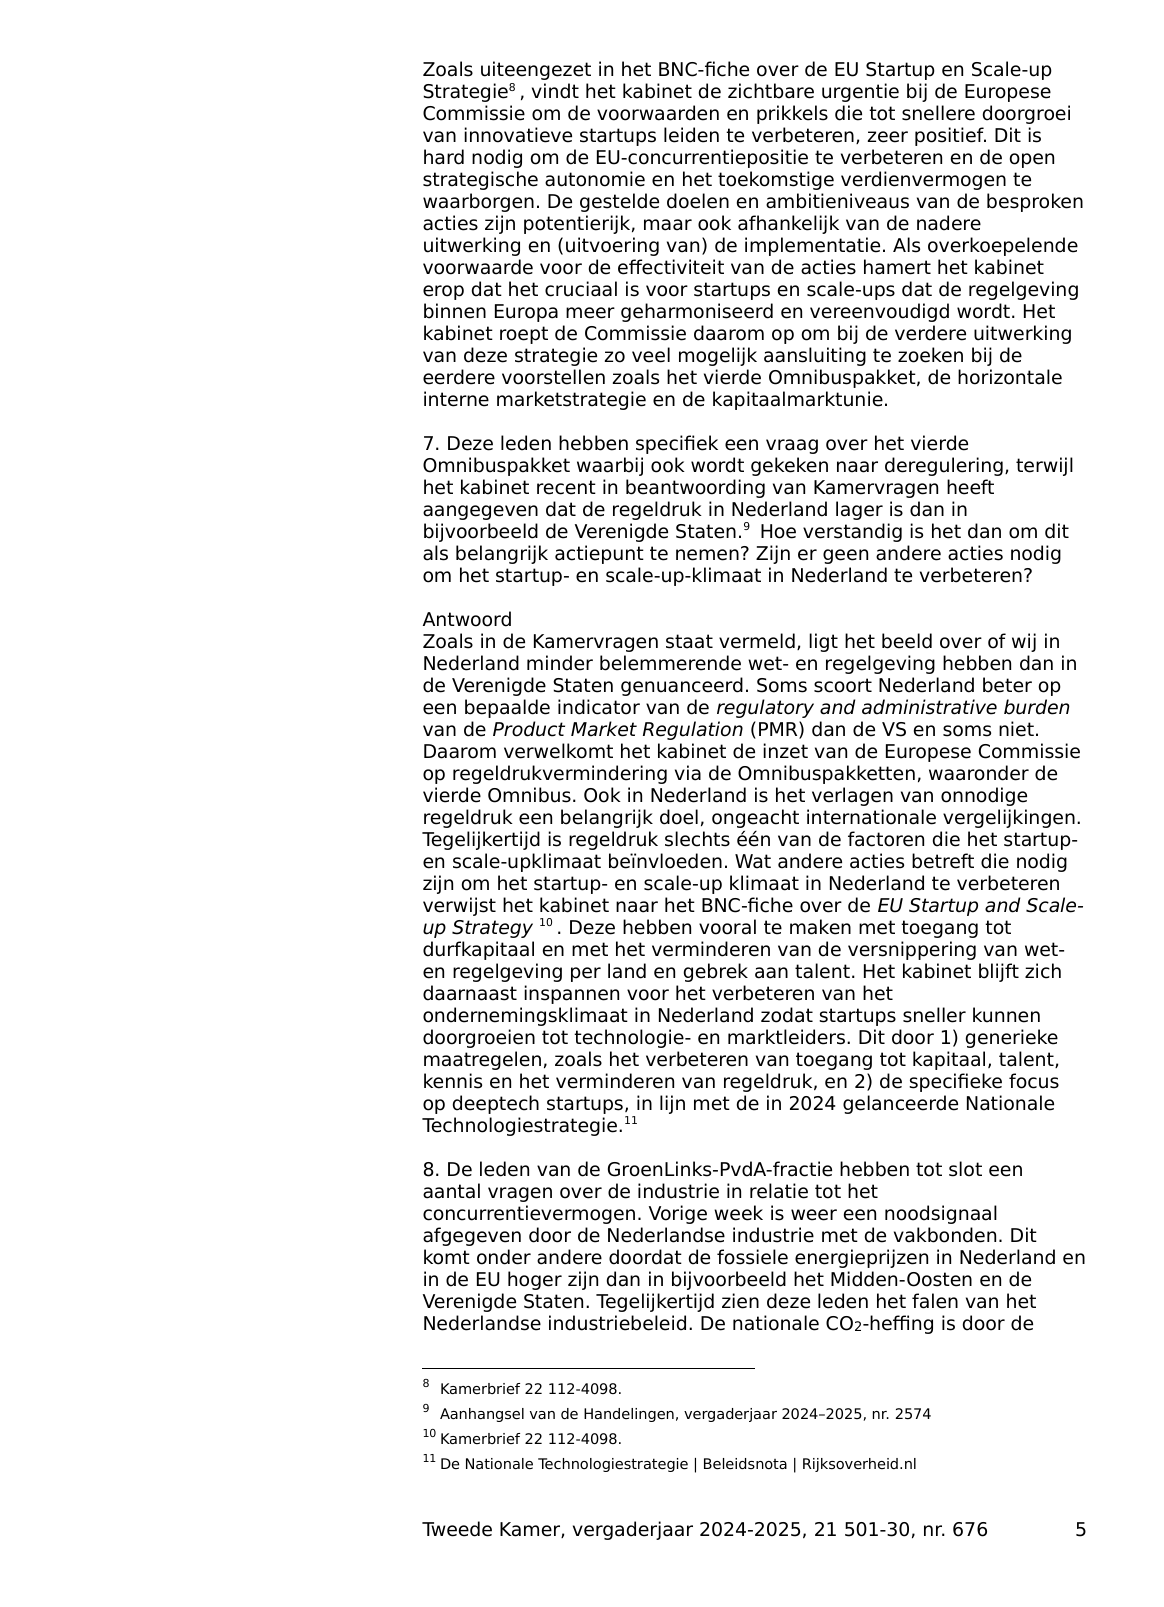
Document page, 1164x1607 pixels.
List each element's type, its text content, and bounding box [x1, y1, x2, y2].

text Aanhangsel van de Handelingen, vergaderjaar 2024–2025, nr. 2574 [422, 1402, 1087, 1424]
text Antwoord [422, 609, 1087, 631]
text 8. De leden van de GroenLinks-PvdA-fractie hebben tot slot een aantal vragen over de industrie in relatie tot het concurrentievermogen. Vorige week is weer een noodsignaal afgegeven door de Nederlandse industrie met de vakbonden. Dit komt onder andere doordat de fossiele energieprijzen in Nederland en in de EU hoger zijn dan in bijvoorbeeld het Midden-Oosten en de Verenigde Staten. Tegelijkertijd zien deze leden het falen van het Nederlandse industriebeleid. De nationale CO2-heffing is door de [422, 1159, 1087, 1334]
text De Nationale Technologiestrategie | Beleidsnota | Rijksoverheid.nl [422, 1452, 1087, 1474]
text 7. Deze leden hebben specifiek een vraag over het vierde Omnibuspakket waarbij ook wordt gekeken naar deregulering, terwijl het kabinet recent in beantwoording van Kamervragen heeft aangegeven dat de regeldruk in Nederland lager is dan in bijvoorbeeld de Verenigde Staten. Hoe verstandig is het dan om dit als belangrijk actiepunt te nemen? Zijn er geen andere acties nodig om het startup- en scale-up-klimaat in Nederland te verbeteren? [422, 433, 1087, 587]
text Zoals in de Kamervragen staat vermeld, ligt het beeld over of wij in Nederland minder belemmerende wet- en regelgeving hebben dan in de Verenigde Staten genuanceerd. Soms scoort Nederland beter op een bepaalde indicator van de regulatory and administrative burden van de Product Market Regulation (PMR) dan de VS en soms niet. Daarom verwelkomt het kabinet de inzet van de Europese Commissie op regeldrukvermindering via de Omnibuspakketten, waaronder de vierde Omnibus. Ook in Nederland is het verlagen van onnodige regeldruk een belangrijk doel, ongeacht internationale vergelijkingen. Tegelijkertijd is regeldruk slechts één van de factoren die het startup- en scale-upklimaat beïnvloeden. Wat andere acties betreft die nodig zijn om het startup- en scale-up klimaat in Nederland te verbeteren verwijst het kabinet naar het BNC-fiche over de EU Startup and Scale-up Strategy . Deze hebben vooral te maken met toegang tot durfkapitaal en met het verminderen van de versnippering van wet- en regelgeving per land en gebrek aan talent. Het kabinet blijft zich daarnaast inspannen voor het verbeteren van het ondernemingsklimaat in Nederland zodat startups sneller kunnen doorgroeien tot technologie- en marktleiders. Dit door 1) generieke maatregelen, zoals het verbeteren van toegang tot kapitaal, talent, kennis en het verminderen van regeldruk, en 2) de specifieke focus op deeptech startups, in lijn met de in 2024 gelanceerde Nationale Technologiestrategie. [422, 631, 1087, 1136]
text Zoals uiteengezet in het BNC-fiche over de EU Startup en Scale-up Strategie, vindt het kabinet de zichtbare urgentie bij de Europese Commissie om de voorwaarden en prikkels die tot snellere doorgroei van innovatieve startups leiden te verbeteren, zeer positief. Dit is hard nodig om de EU-concurrentiepositie te verbeteren en de open strategische autonomie en het toekomstige verdienvermogen te waarborgen. De gestelde doelen en ambitieniveaus van de besproken acties zijn potentierijk, maar ook afhankelijk van de nadere uitwerking en (uitvoering van) de implementatie. Als overkoepelende voorwaarde voor de effectiviteit van de acties hamert het kabinet erop dat het cruciaal is voor startups en scale-ups dat de regelgeving binnen Europa meer geharmoniseerd en vereenvoudigd wordt. Het kabinet roept de Commissie daarom op om bij de verdere uitwerking van deze strategie zo veel mogelijk aansluiting te zoeken bij de eerdere voorstellen zoals het vierde Omnibuspakket, de horizontale interne marketstrategie en de kapitaalmarktunie. [422, 59, 1087, 411]
text Kamerbrief 22 112-4098. [422, 1377, 1087, 1399]
text Kamerbrief 22 112-4098. [422, 1427, 1087, 1449]
